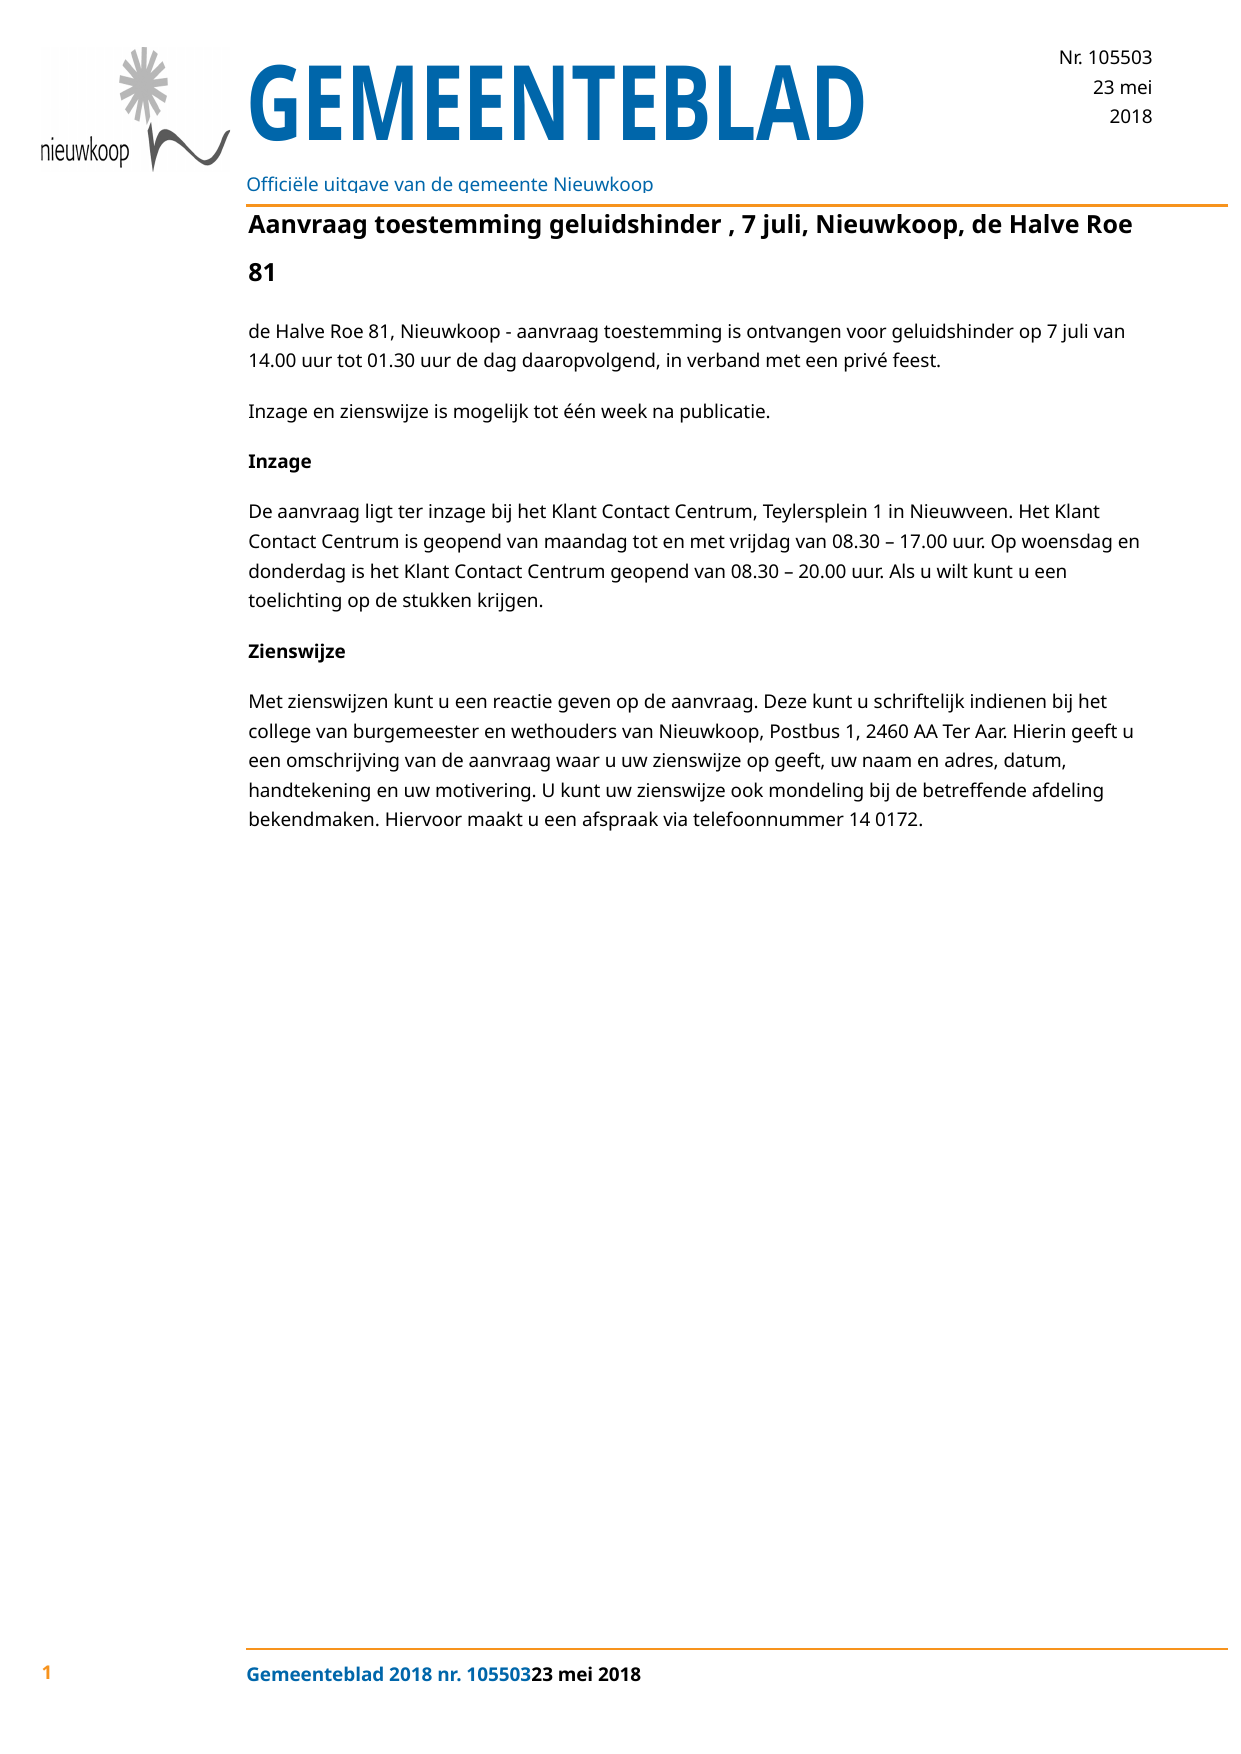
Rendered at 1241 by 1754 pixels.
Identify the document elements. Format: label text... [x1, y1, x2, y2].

text De aanvraag ligt ter inzage bij het Klant Contact Centrum, Teylersplein 1 in Nieuwveen. Het Klant Contact Centrum is geopend van maandag tot en met vrijdag van 08.30 – 17.00 uur. Op woensdag en donderdag is het Klant Contact Centrum geopend van 08.30 – 20.00 uur. Als u wilt kunt u een toelichting op de stukken krijgen. [248, 499, 1152, 613]
text Aanvraag toestemming geluidshinder , 7 juli, Nieuwkoop, de Halve Roe 81 [248, 207, 1152, 288]
text Zienswijze [248, 638, 1152, 664]
text Inzage en zienswijze is mogelijk tot één week na publicatie. [248, 398, 1152, 424]
picture [41, 47, 231, 172]
text de Halve Roe 81, Nieuwkoop - aanvraag toestemming is ontvangen voor geluidshinder op 7 juli van 14.00 uur tot 01.30 uur de dag daaropvolgend, in verband met een privé feest. [248, 318, 1152, 373]
text Met zienswijzen kunt u een reactie geven op de aanvraag. Deze kunt u schriftelijk indienen bij het college van burgemeester en wethouders van Nieuwkoop, Postbus 1, 2460 AA Ter Aar. Hierin geeft u een omschrijving van de aanvraag waar u uw zienswijze op geeft, uw naam en adres, datum, handtekening en uw motivering. U kunt uw zienswijze ook mondeling bij de betreffende afdeling bekendmaken. Hiervoor maakt u een afspraak via telefoonnummer 14 0172. [248, 688, 1152, 832]
text Inzage [248, 448, 1152, 474]
